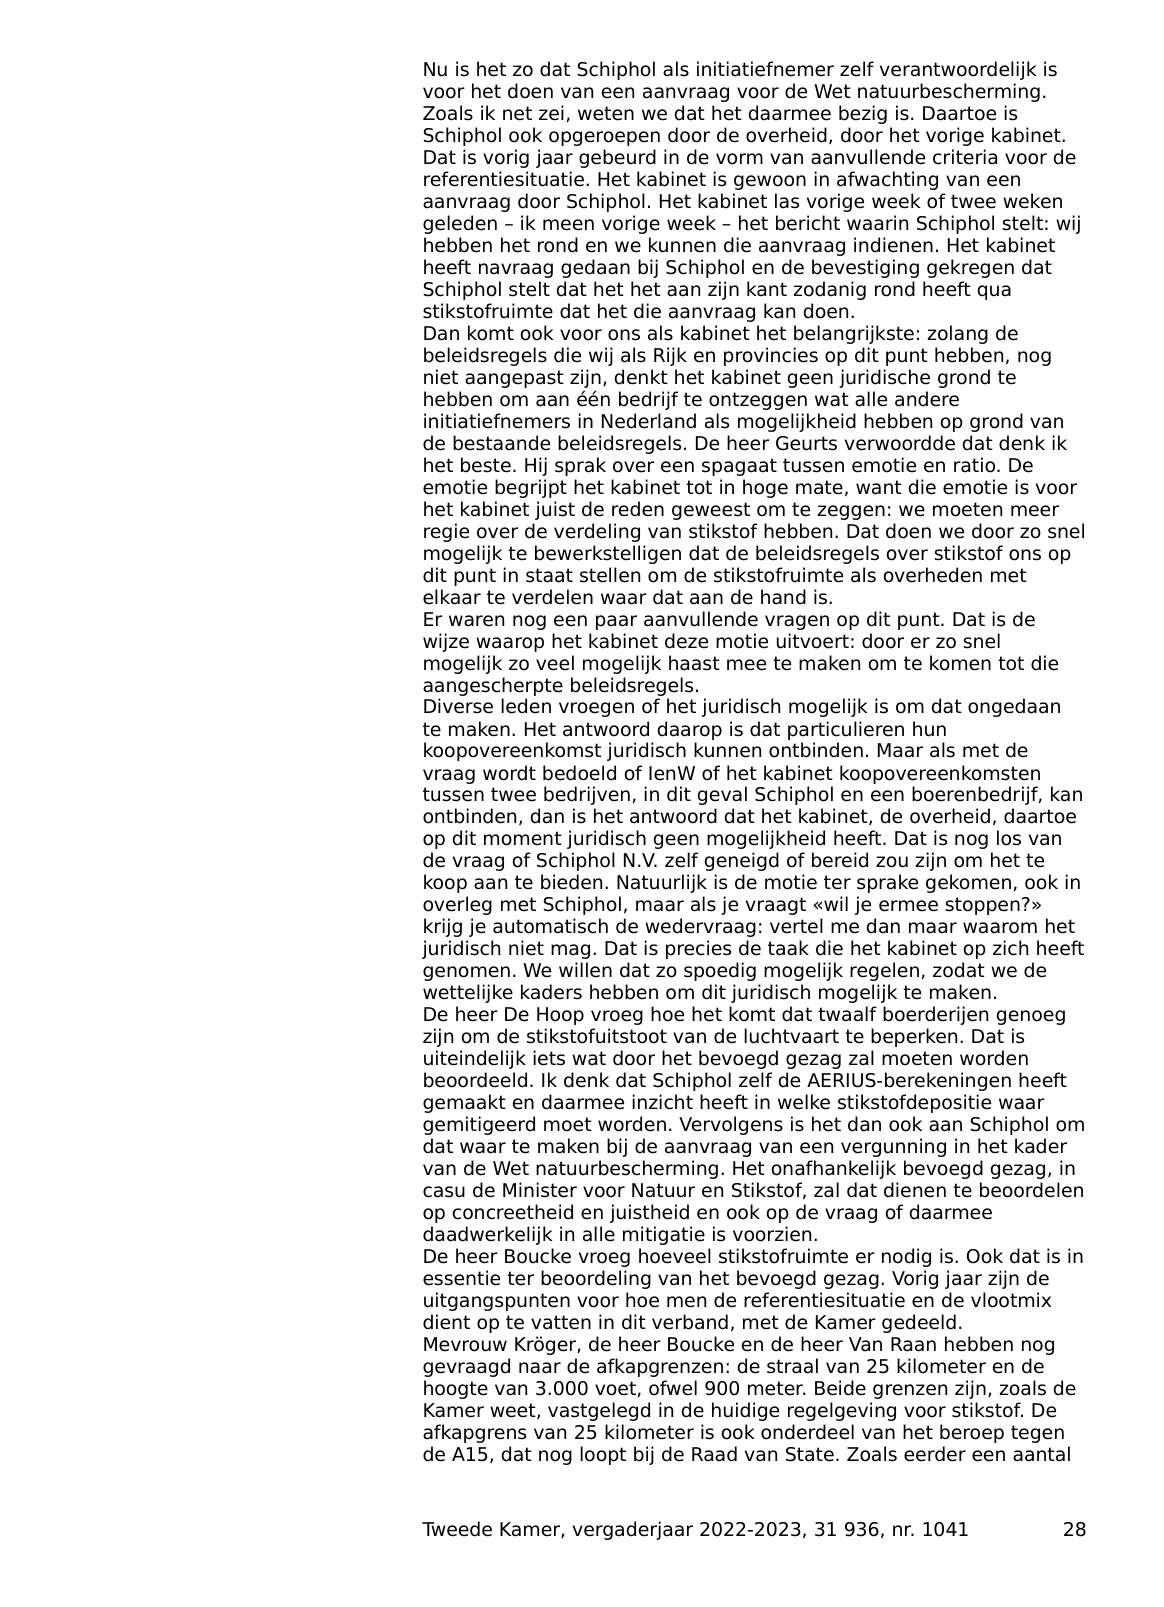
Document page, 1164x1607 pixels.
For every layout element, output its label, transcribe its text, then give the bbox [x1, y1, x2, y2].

text Diverse leden vroegen of het juridisch mogelijk is om dat ongedaan te maken. Het antwoord daarop is dat particulieren hun koopovereenkomst juridisch kunnen ontbinden. Maar als met de vraag wordt bedoeld of IenW of het kabinet koopovereenkomsten tussen twee bedrijven, in dit geval Schiphol en een boerenbedrijf, kan ontbinden, dan is het antwoord dat het kabinet, de overheid, daartoe op dit moment juridisch geen mogelijkheid heeft. Dat is nog los van de vraag of Schiphol N.V. zelf geneigd of bereid zou zijn om het te koop aan te bieden. Natuurlijk is de motie ter sprake gekomen, ook in overleg met Schiphol, maar als je vraagt «wil je ermee stoppen?» krijg je automatisch de wedervraag: vertel me dan maar waarom het juridisch niet mag. Dat is precies de taak die het kabinet op zich heeft genomen. We willen dat zo spoedig mogelijk regelen, zodat we de wettelijke kaders hebben om dit juridisch mogelijk te maken. [422, 696, 1087, 1004]
text Dan komt ook voor ons als kabinet het belangrijkste: zolang de beleidsregels die wij als Rijk en provincies op dit punt hebben, nog niet aangepast zijn, denkt het kabinet geen juridische grond te hebben om aan één bedrijf te ontzeggen wat alle andere initiatiefnemers in Nederland als mogelijkheid hebben op grond van de bestaande beleidsregels. De heer Geurts verwoordde dat denk ik het beste. Hij sprak over een spagaat tussen emotie en ratio. De emotie begrijpt het kabinet tot in hoge mate, want die emotie is voor het kabinet juist de reden geweest om te zeggen: we moeten meer regie over de verdeling van stikstof hebben. Dat doen we door zo snel mogelijk te bewerkstelligen dat de beleidsregels over stikstof ons op dit punt in staat stellen om de stikstofruimte als overheden met elkaar te verdelen waar dat aan de hand is. [422, 323, 1087, 608]
text Er waren nog een paar aanvullende vragen op dit punt. Dat is de wijze waarop het kabinet deze motie uitvoert: door er zo snel mogelijk zo veel mogelijk haast mee te maken om te komen tot die aangescherpte beleidsregels. [422, 608, 1087, 696]
text Nu is het zo dat Schiphol als initiatiefnemer zelf verantwoordelijk is voor het doen van een aanvraag voor de Wet natuurbescherming. Zoals ik net zei, weten we dat het daarmee bezig is. Daartoe is Schiphol ook opgeroepen door de overheid, door het vorige kabinet. Dat is vorig jaar gebeurd in de vorm van aanvullende criteria voor de referentiesituatie. Het kabinet is gewoon in afwachting van een aanvraag door Schiphol. Het kabinet las vorige week of twee weken geleden – ik meen vorige week – het bericht waarin Schiphol stelt: wij hebben het rond en we kunnen die aanvraag indienen. Het kabinet heeft navraag gedaan bij Schiphol en de bevestiging gekregen dat Schiphol stelt dat het het aan zijn kant zodanig rond heeft qua stikstofruimte dat het die aanvraag kan doen. [422, 59, 1087, 323]
text De heer Boucke vroeg hoeveel stikstofruimte er nodig is. Ook dat is in essentie ter beoordeling van het bevoegd gezag. Vorig jaar zijn de uitgangspunten voor hoe men de referentiesituatie en de vlootmix dient op te vatten in dit verband, met de Kamer gedeeld. [422, 1246, 1087, 1334]
text Mevrouw Kröger, de heer Boucke en de heer Van Raan hebben nog gevraagd naar de afkapgrenzen: de straal van 25 kilometer en de hoogte van 3.000 voet, ofwel 900 meter. Beide grenzen zijn, zoals de Kamer weet, vastgelegd in de huidige regelgeving voor stikstof. De afkapgrens van 25 kilometer is ook onderdeel van het beroep tegen de A15, dat nog loopt bij de Raad van State. Zoals eerder een aantal [422, 1334, 1087, 1466]
text De heer De Hoop vroeg hoe het komt dat twaalf boerderijen genoeg zijn om de stikstofuitstoot van de luchtvaart te beperken. Dat is uiteindelijk iets wat door het bevoegd gezag zal moeten worden beoordeeld. Ik denk dat Schiphol zelf de AERIUS-berekeningen heeft gemaakt en daarmee inzicht heeft in welke stikstofdepositie waar gemitigeerd moet worden. Vervolgens is het dan ook aan Schiphol om dat waar te maken bij de aanvraag van een vergunning in het kader van de Wet natuurbescherming. Het onafhankelijk bevoegd gezag, in casu de Minister voor Natuur en Stikstof, zal dat dienen te beoordelen op concreetheid en juistheid en ook op de vraag of daarmee daadwerkelijk in alle mitigatie is voorzien. [422, 1004, 1087, 1246]
